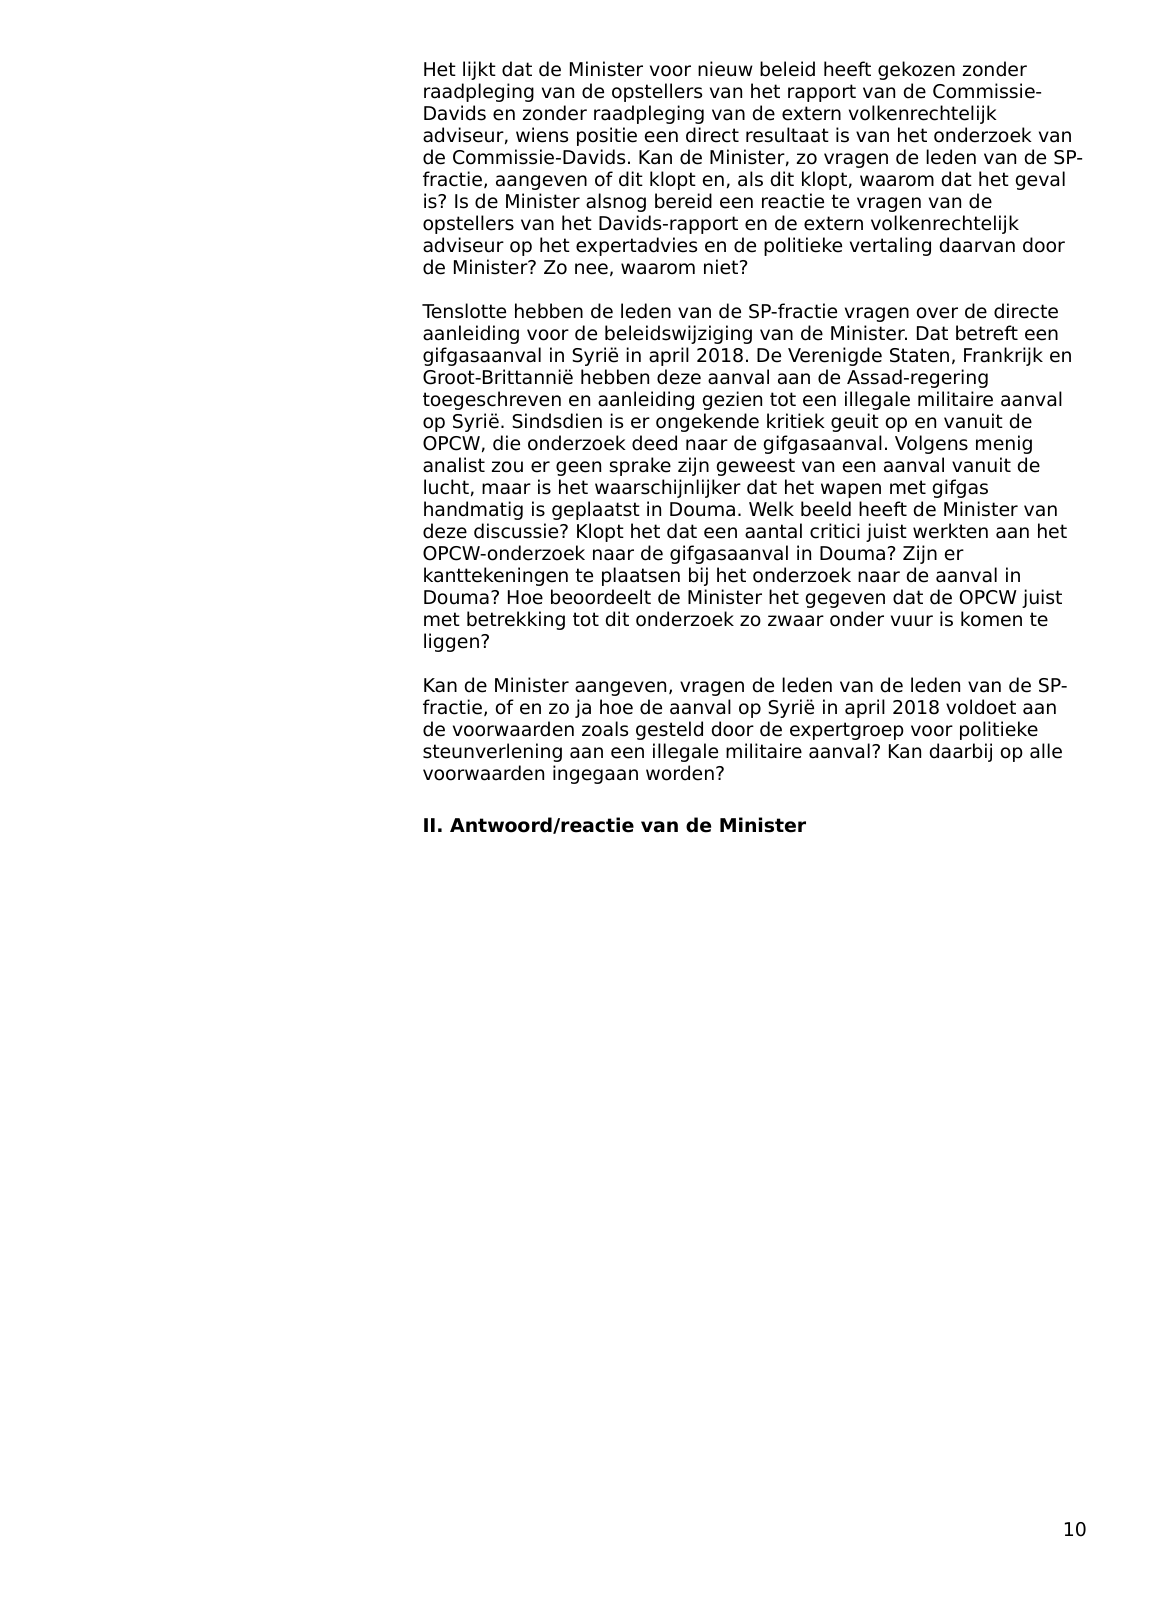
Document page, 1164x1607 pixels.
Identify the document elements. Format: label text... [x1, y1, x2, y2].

text Tenslotte hebben de leden van de SP-fractie vragen over de directe aanleiding voor de beleidswijziging van de Minister. Dat betreft een gifgasaanval in Syrië in april 2018. De Verenigde Staten, Frankrijk en Groot-Brittannië hebben deze aanval aan de Assad-regering toegeschreven en aanleiding gezien tot een illegale militaire aanval op Syrië. Sindsdien is er ongekende kritiek geuit op en vanuit de OPCW, die onderzoek deed naar de gifgasaanval. Volgens menig analist zou er geen sprake zijn geweest van een aanval vanuit de lucht, maar is het waarschijnlijker dat het wapen met gifgas handmatig is geplaatst in Douma. Welk beeld heeft de Minister van deze discussie? Klopt het dat een aantal critici juist werkten aan het OPCW-onderzoek naar de gifgasaanval in Douma? Zijn er kanttekeningen te plaatsen bij het onderzoek naar de aanval in Douma? Hoe beoordeelt de Minister het gegeven dat de OPCW juist met betrekking tot dit onderzoek zo zwaar onder vuur is komen te liggen? [422, 301, 1087, 653]
subtitle II. Antwoord/reactie van de Minister [422, 815, 1087, 837]
text Het lijkt dat de Minister voor nieuw beleid heeft gekozen zonder raadpleging van de opstellers van het rapport van de Commissie-Davids en zonder raadpleging van de extern volkenrechtelijk adviseur, wiens positie een direct resultaat is van het onderzoek van de Commissie-Davids. Kan de Minister, zo vragen de leden van de SP-fractie, aangeven of dit klopt en, als dit klopt, waarom dat het geval is? Is de Minister alsnog bereid een reactie te vragen van de opstellers van het Davids-rapport en de extern volkenrechtelijk adviseur op het expertadvies en de politieke vertaling daarvan door de Minister? Zo nee, waarom niet? [422, 59, 1087, 279]
text Kan de Minister aangeven, vragen de leden van de leden van de SP-fractie, of en zo ja hoe de aanval op Syrië in april 2018 voldoet aan de voorwaarden zoals gesteld door de expertgroep voor politieke steunverlening aan een illegale militaire aanval? Kan daarbij op alle voorwaarden ingegaan worden? [422, 675, 1087, 785]
